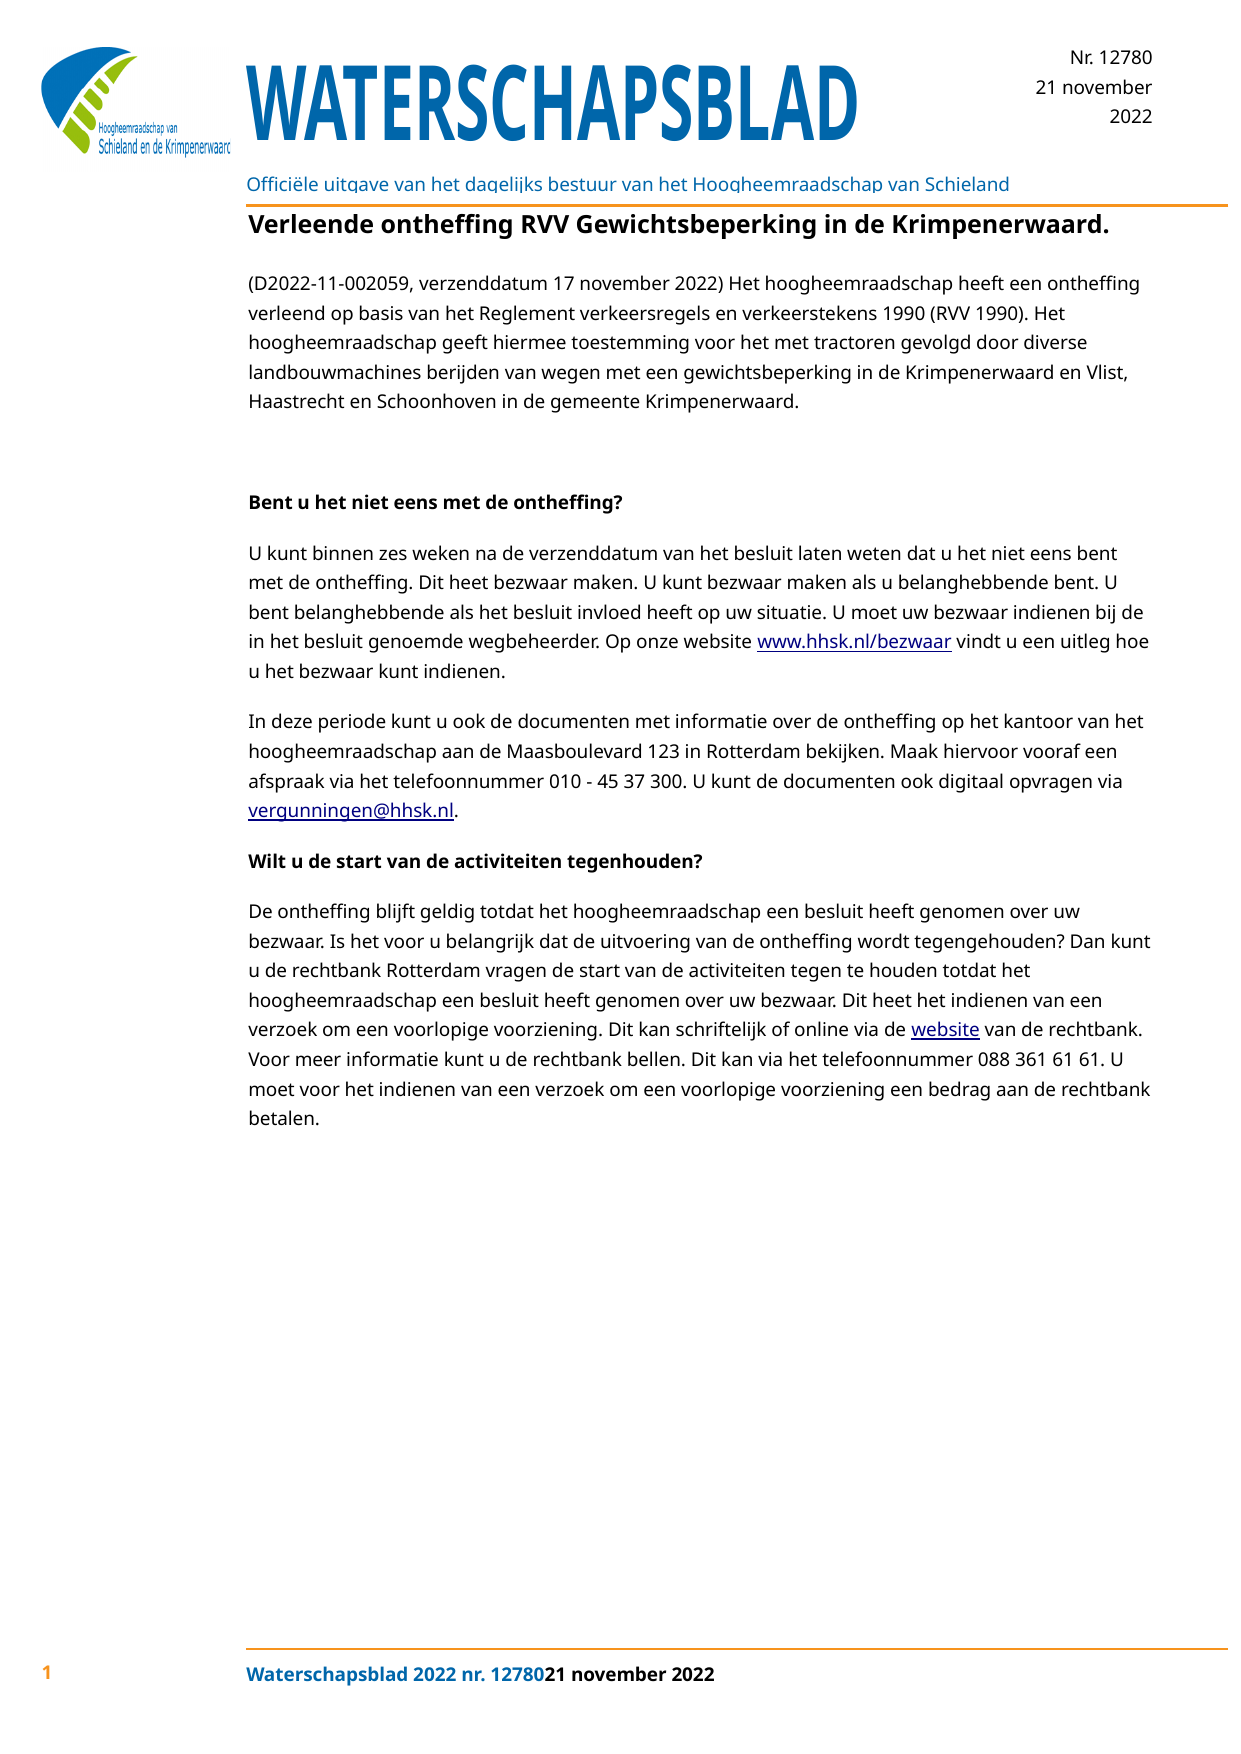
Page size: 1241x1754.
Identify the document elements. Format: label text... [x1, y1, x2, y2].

text Wilt u de start van de activiteiten tegenhouden? [248, 848, 1152, 873]
text In deze periode kunt u ook de documenten met informatie over de ontheffing op het kantoor van het hoogheemraadschap aan de Maasboulevard 123 in Rotterdam bekijken. Maak hiervoor vooraf een afspraak via het telefoonnummer 010 - 45 37 300. U kunt de documenten ook digitaal opvragen via vergunningen@hhsk.nl. [248, 709, 1152, 823]
text Verleende ontheffing RVV Gewichtsbeperking in de Krimpenerwaard. [248, 207, 1152, 241]
picture [41, 47, 231, 172]
text U kunt binnen zes weken na de verzenddatum van het besluit laten weten dat u het niet eens bent met de ontheffing. Dit heet bezwaar maken. U kunt bezwaar maken als u belanghebbende bent. U bent belanghebbende als het besluit invloed heeft op uw situatie. U moet uw bezwaar indienen bij de in het besluit genoemde wegbeheerder. Op onze website www.hhsk.nl/bezwaar vindt u een uitleg hoe u het bezwaar kunt indienen. [248, 540, 1152, 684]
text Bent u het niet eens met de ontheffing? [248, 489, 1152, 515]
text De ontheffing blijft geldig totdat het hoogheemraadschap een besluit heeft genomen over uw bezwaar. Is het voor u belangrijk dat de uitvoering van de ontheffing wordt tegengehouden? Dan kunt u de rechtbank Rotterdam vragen de start van de activiteiten tegen te houden totdat het hoogheemraadschap een besluit heeft genomen over uw bezwaar. Dit heet het indienen van een verzoek om een voorlopige voorziening. Dit kan schriftelijk of online via de website van de rechtbank. Voor meer informatie kunt u de rechtbank bellen. Dit kan via het telefoonnummer 088 361 61 61. U moet voor het indienen van een verzoek om een voorlopige voorziening een bedrag aan de rechtbank betalen. [248, 898, 1152, 1131]
text (D2022-11-002059, verzenddatum 17 november 2022) Het hoogheemraadschap heeft een ontheffing verleend op basis van het Reglement verkeersregels en verkeerstekens 1990 (RVV 1990). Het hoogheemraadschap geeft hiermee toestemming voor het met tractoren gevolgd door diverse landbouwmachines berijden van wegen met een gewichtsbeperking in de Krimpenerwaard en Vlist, Haastrecht en Schoonhoven in de gemeente Krimpenerwaard. [248, 270, 1152, 414]
